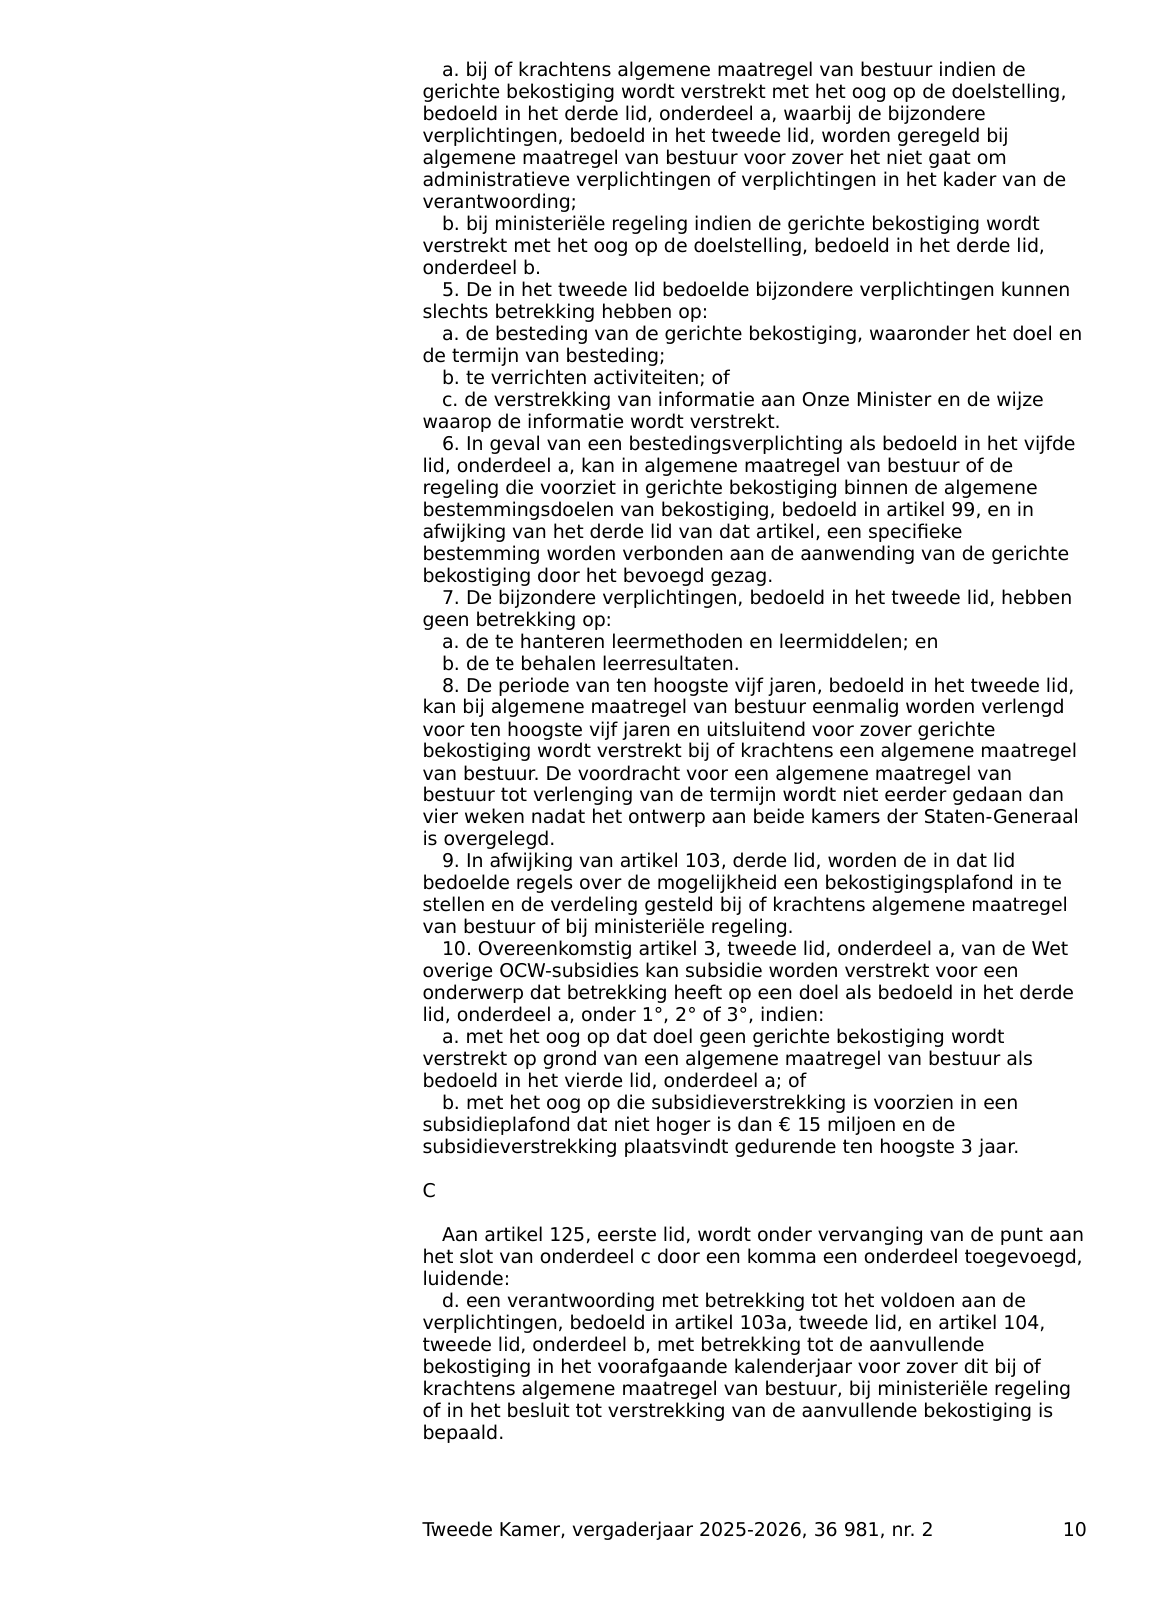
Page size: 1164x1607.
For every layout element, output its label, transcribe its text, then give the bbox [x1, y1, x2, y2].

text Aan artikel 125, eerste lid, wordt onder vervanging van de punt aan het slot van onderdeel c door een komma een onderdeel toegevoegd, luidende: [422, 1224, 1087, 1290]
text b. bij ministeriële regeling indien de gerichte bekostiging wordt verstrekt met het oog op de doelstelling, bedoeld in het derde lid, onderdeel b. [422, 213, 1087, 279]
text a. met het oog op dat doel geen gerichte bekostiging wordt verstrekt op grond van een algemene maatregel van bestuur als bedoeld in het vierde lid, onderdeel a; of [422, 1026, 1087, 1092]
text 5. De in het tweede lid bedoelde bijzondere verplichtingen kunnen slechts betrekking hebben op: [422, 279, 1087, 323]
text a. bij of krachtens algemene maatregel van bestuur indien de gerichte bekostiging wordt verstrekt met het oog op de doelstelling, bedoeld in het derde lid, onderdeel a, waarbij de bijzondere verplichtingen, bedoeld in het tweede lid, worden geregeld bij algemene maatregel van bestuur voor zover het niet gaat om administratieve verplichtingen of verplichtingen in het kader van de verantwoording; [422, 59, 1087, 213]
text b. te verrichten activiteiten; of [422, 367, 1087, 389]
text 9. In afwijking van artikel 103, derde lid, worden de in dat lid bedoelde regels over de mogelijkheid een bekostigingsplafond in te stellen en de verdeling gesteld bij of krachtens algemene maatregel van bestuur of bij ministeriële regeling. [422, 850, 1087, 938]
text d. een verantwoording met betrekking tot het voldoen aan de verplichtingen, bedoeld in artikel 103a, tweede lid, en artikel 104, tweede lid, onderdeel b, met betrekking tot de aanvullende bekostiging in het voorafgaande kalenderjaar voor zover dit bij of krachtens algemene maatregel van bestuur, bij ministeriële regeling of in het besluit tot verstrekking van de aanvullende bekostiging is bepaald. [422, 1290, 1087, 1444]
text a. de te hanteren leermethoden en leermiddelen; en [422, 631, 1087, 652]
text b. de te behalen leerresultaten. [422, 652, 1087, 674]
text 8. De periode van ten hoogste vijf jaren, bedoeld in het tweede lid, kan bij algemene maatregel van bestuur eenmalig worden verlengd voor ten hoogste vijf jaren en uitsluitend voor zover gerichte bekostiging wordt verstrekt bij of krachtens een algemene maatregel van bestuur. De voordracht voor een algemene maatregel van bestuur tot verlenging van de termijn wordt niet eerder gedaan dan vier weken nadat het ontwerp aan beide kamers der Staten-Generaal is overgelegd. [422, 674, 1087, 850]
text 7. De bijzondere verplichtingen, bedoeld in het tweede lid, hebben geen betrekking op: [422, 587, 1087, 631]
text b. met het oog op die subsidieverstrekking is voorzien in een subsidieplafond dat niet hoger is dan € 15 miljoen en de subsidieverstrekking plaatsvindt gedurende ten hoogste 3 jaar. [422, 1092, 1087, 1158]
text 6. In geval van een bestedingsverplichting als bedoeld in het vijfde lid, onderdeel a, kan in algemene maatregel van bestuur of de regeling die voorziet in gerichte bekostiging binnen de algemene bestemmingsdoelen van bekostiging, bedoeld in artikel 99, en in afwijking van het derde lid van dat artikel, een specifieke bestemming worden verbonden aan de aanwending van de gerichte bekostiging door het bevoegd gezag. [422, 433, 1087, 587]
text c. de verstrekking van informatie aan Onze Minister en de wijze waarop de informatie wordt verstrekt. [422, 389, 1087, 433]
text a. de besteding van de gerichte bekostiging, waaronder het doel en de termijn van besteding; [422, 323, 1087, 367]
text C [422, 1180, 1087, 1202]
text 10. Overeenkomstig artikel 3, tweede lid, onderdeel a, van de Wet overige OCW-subsidies kan subsidie worden verstrekt voor een onderwerp dat betrekking heeft op een doel als bedoeld in het derde lid, onderdeel a, onder 1°, 2° of 3°, indien: [422, 938, 1087, 1026]
